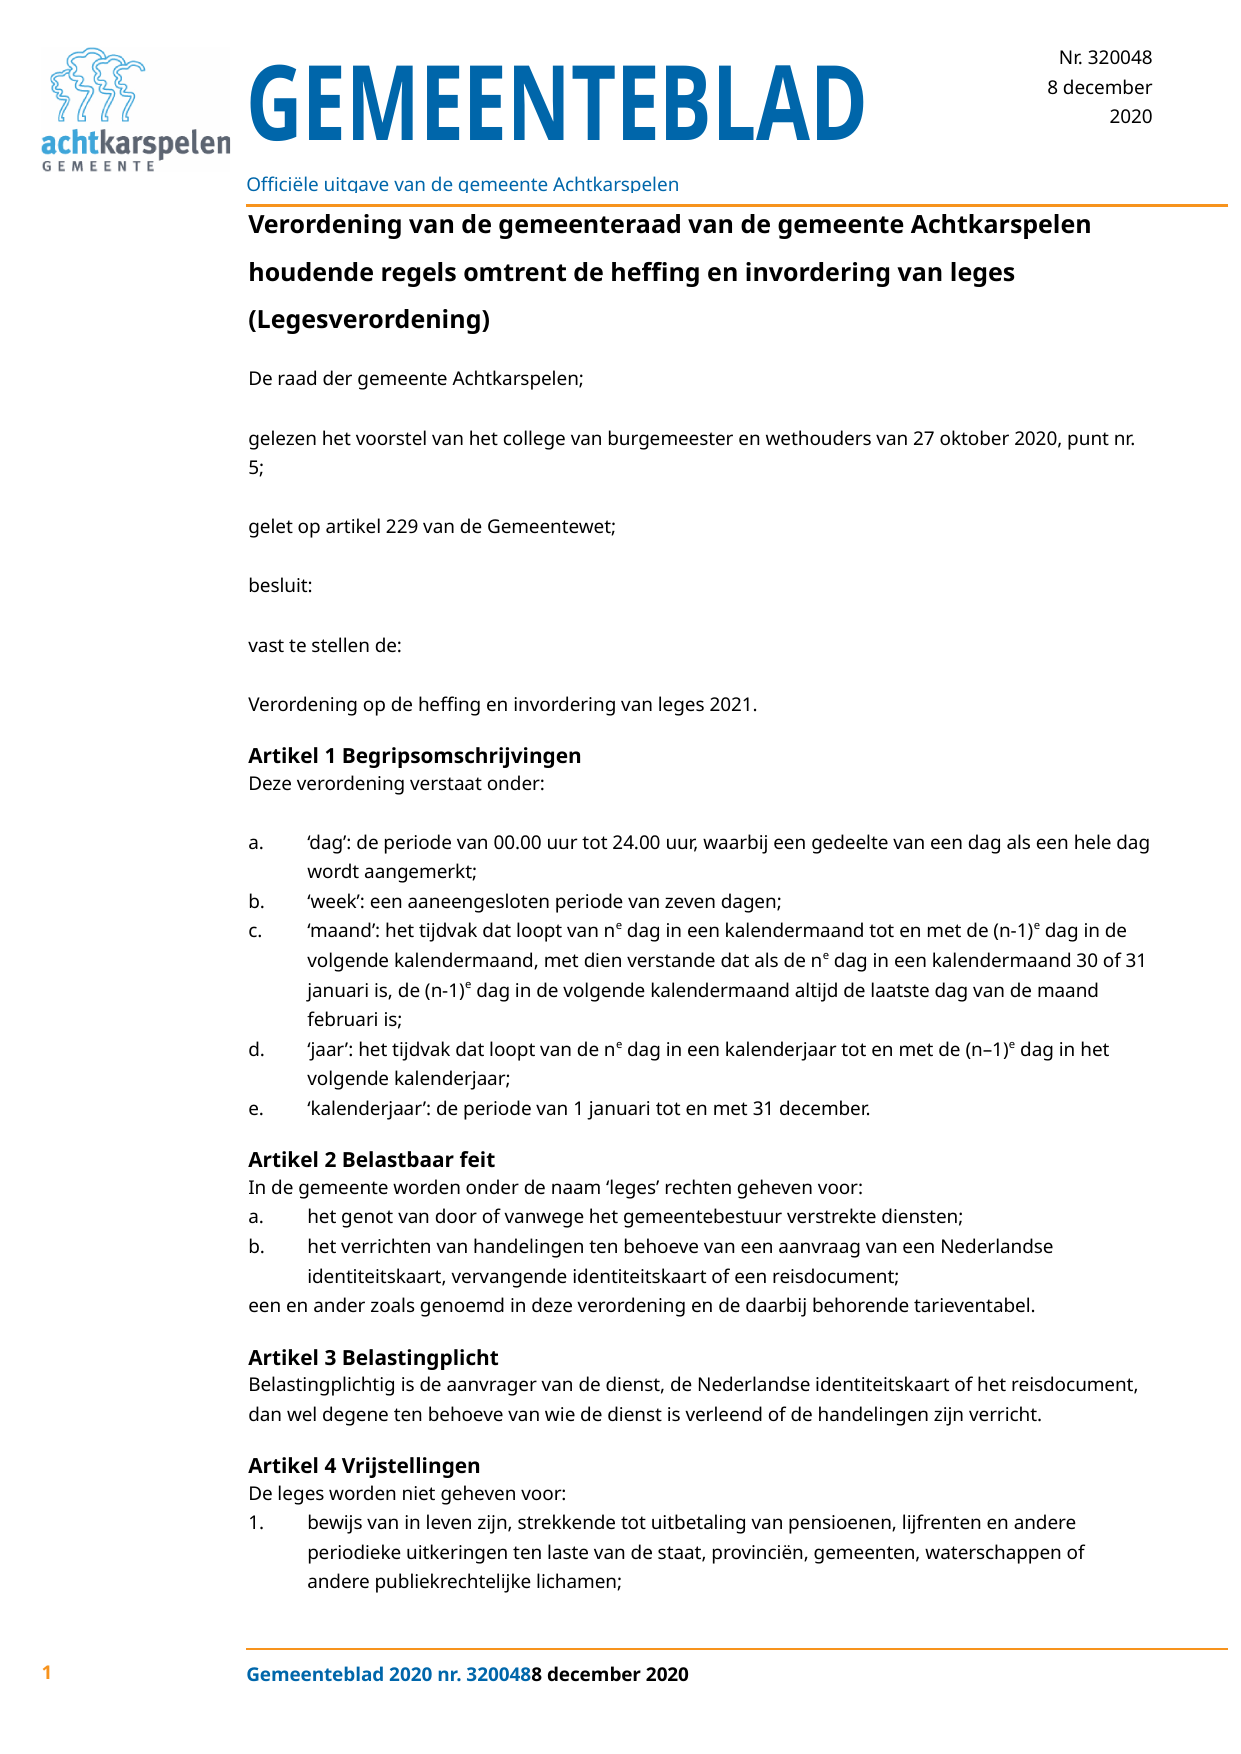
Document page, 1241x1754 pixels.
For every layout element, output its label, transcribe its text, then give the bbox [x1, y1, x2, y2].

list ‘week’: een aaneengesloten periode van zeven dagen; [248, 888, 1152, 914]
list het verrichten van handelingen ten behoeve van een aanvraag van een Nederlandse identiteitskaart, vervangende identiteitskaart of een reisdocument; [248, 1233, 1152, 1288]
list ‘dag’: de periode van 00.00 uur tot 24.00 uur, waarbij een gedeelte van een dag als een hele dag wordt aangemerkt; [248, 829, 1152, 884]
list het genot van door of vanwege het gemeentebestuur verstrekte diensten; [248, 1204, 1152, 1229]
list bewijs van in leven zijn, strekkende tot uitbetaling van pensioenen, lijfrenten en andere periodieke uitkeringen ten laste van de staat, provinciën, gemeenten, waterschappen of andere publiekrechtelijke lichamen; [248, 1509, 1152, 1594]
text Artikel 2 Belastbaar feit [248, 1146, 1152, 1174]
text Verordening van de gemeenteraad van de gemeente Achtkarspelen houdende regels omtrent de heffing en invordering van leges (Legesverordening) [248, 207, 1152, 336]
text gelet op artikel 229 van de Gemeentewet; [248, 513, 1152, 539]
text Artikel 1 Begripsomschrijvingen [248, 741, 1152, 770]
text Belastingplichtig is de aanvrager van de dienst, de Nederlandse identiteitskaart of het reisdocument, dan wel degene ten behoeve van wie de dienst is verleend of de handelingen zijn verricht. [248, 1371, 1152, 1427]
text De raad der gemeente Achtkarspelen; [248, 366, 1152, 391]
text een en ander zoals genoemd in deze verordening en de daarbij behorende tarieventabel. [248, 1292, 1152, 1318]
text De leges worden niet geheven voor: [248, 1480, 1152, 1505]
text gelezen het voorstel van het college van burgemeester en wethouders van 27 oktober 2020, punt nr. 5; [248, 425, 1152, 480]
list ‘kalenderjaar’: de periode van 1 januari tot en met 31 december. [248, 1095, 1152, 1121]
text Verordening op de heffing en invordering van leges 2021. [248, 691, 1152, 717]
list ‘maand’: het tijdvak dat loopt van ne dag in een kalendermaand tot en met de (n-1)e dag in de volgende kalendermaand, met dien verstande dat als de ne dag in een kalendermaand 30 of 31 januari is, de (n-1)e dag in de volgende kalendermaand altijd de laatste dag van de maand februari is; [248, 918, 1152, 1032]
text Artikel 3 Belastingplicht [248, 1343, 1152, 1371]
text Deze verordening verstaat onder: [248, 770, 1152, 796]
text In de gemeente worden onder de naam ‘leges’ rechten geheven voor: [248, 1174, 1152, 1200]
text besluit: [248, 573, 1152, 598]
text vast te stellen de: [248, 632, 1152, 657]
picture [41, 47, 231, 172]
text Artikel 4 Vrijstellingen [248, 1451, 1152, 1480]
list ‘jaar’: het tijdvak dat loopt van de ne dag in een kalenderjaar tot en met de (n–1)e dag in het volgende kalenderjaar; [248, 1036, 1152, 1091]
